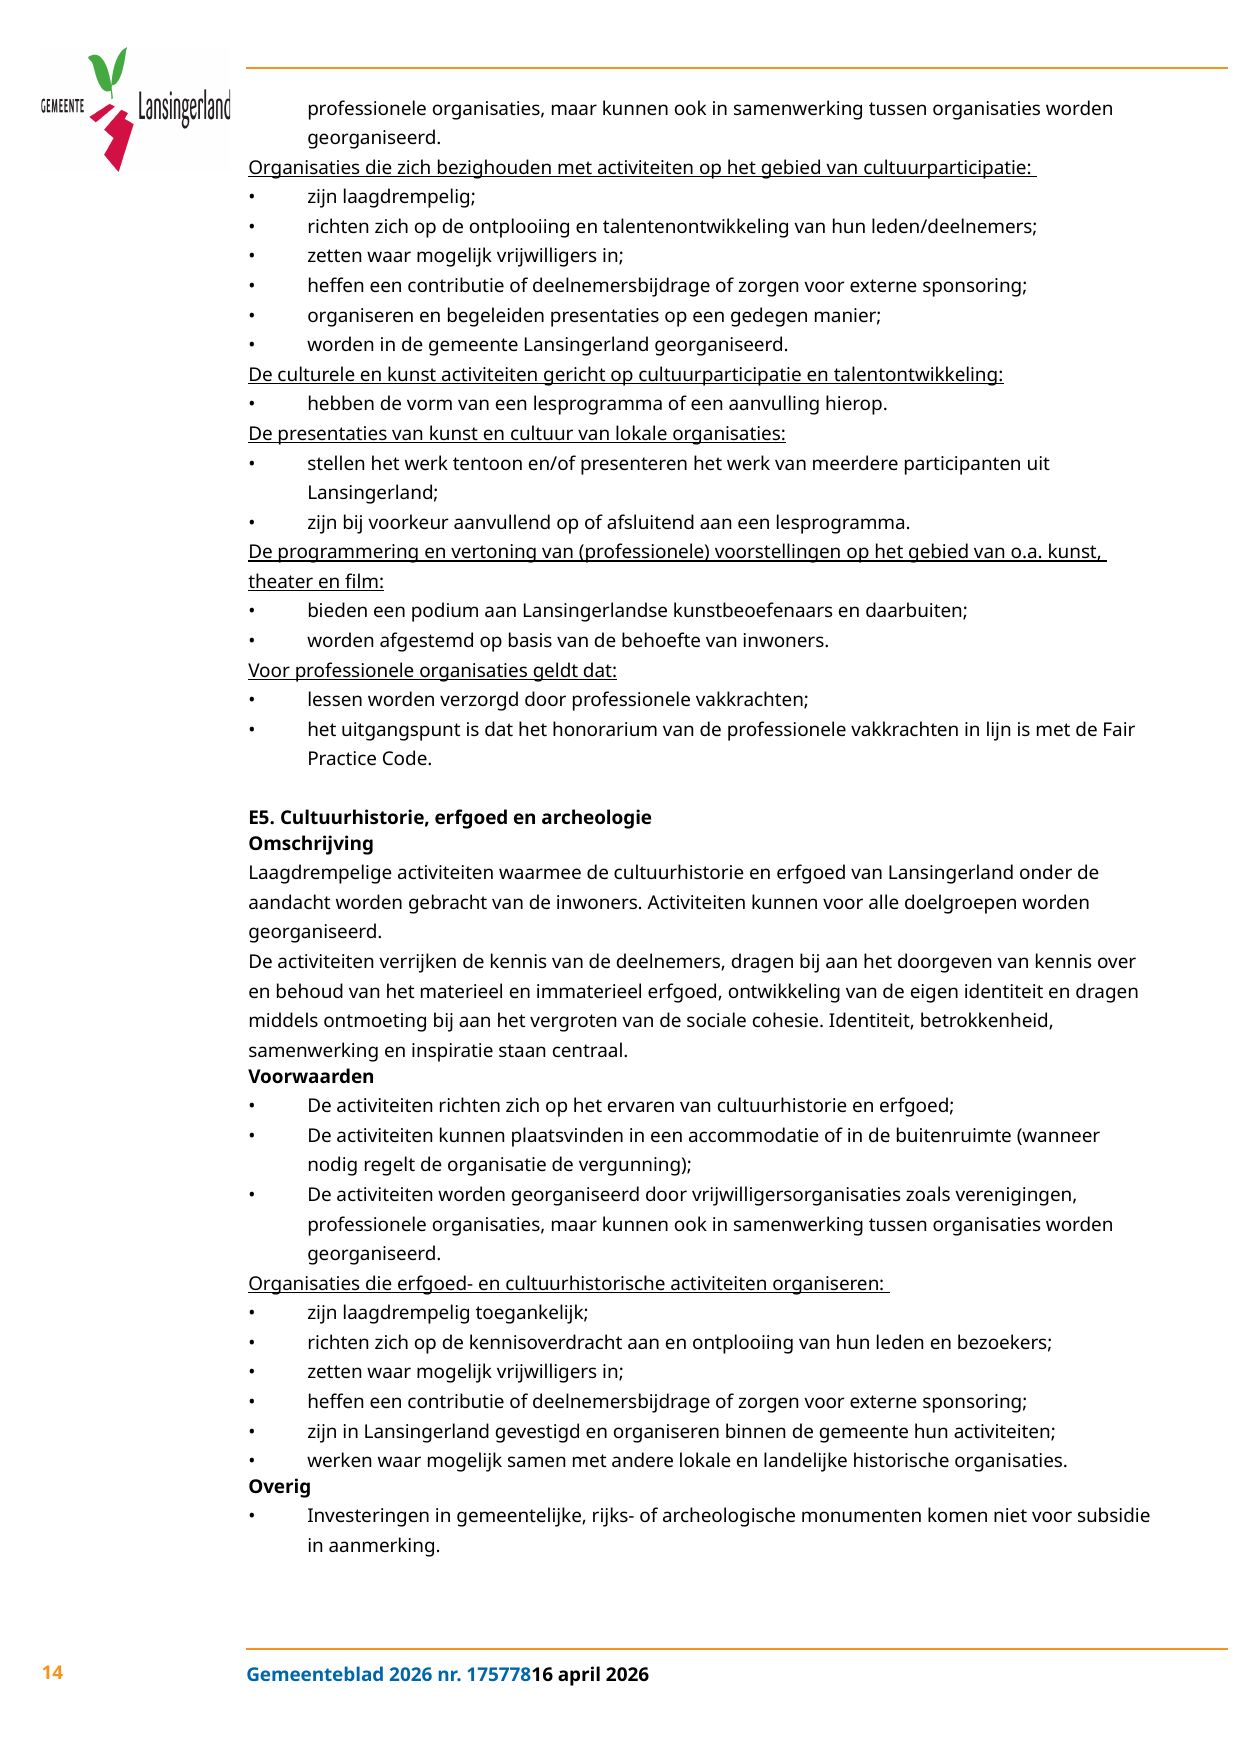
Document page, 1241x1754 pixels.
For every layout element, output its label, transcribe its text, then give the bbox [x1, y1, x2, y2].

table_cell Voorwaarden De activiteiten richten zich op het ervaren van cultuurhistorie en erfgoed; De activiteiten kunnen plaatsvinden in een accommodatie of in de buitenruimte (wanneer nodig regelt de organisatie de vergunning); De activiteiten worden georganiseerd door vrijwilligersorganisaties zoals verenigingen, professionele organisaties, maar kunnen ook in samenwerking tussen organisaties worden georganiseerd. Organisaties die erfgoed- en cultuurhistorische activiteiten organiseren: zijn laagdrempelig toegankelijk; richten zich op de kennisoverdracht aan en ontplooiing van hun leden en bezoekers; zetten waar mogelijk vrijwilligers in; heffen een contributie of deelnemersbijdrage of zorgen voor externe sponsoring; zijn in Lansingerland gevestigd en organiseren binnen de gemeente hun activiteiten; werken waar mogelijk samen met andere lokale en landelijke historische organisaties. [248, 1063, 1152, 1473]
table_cell Omschrijving Laagdrempelige activiteiten waarmee de cultuurhistorie en erfgoed van Lansingerland onder de aandacht worden gebracht van de inwoners. Activiteiten kunnen voor alle doelgroepen worden georganiseerd. De activiteiten verrijken de kennis van de deelnemers, dragen bij aan het doorgeven van kennis over en behoud van het materieel en immaterieel erfgoed, ontwikkeling van de eigen identiteit en dragen middels ontmoeting bij aan het vergroten van de sociale cohesie. Identiteit, betrokkenheid, samenwerking en inspiratie staan centraal. [248, 830, 1152, 1063]
picture [41, 47, 231, 172]
table_cell Overig Investeringen in gemeentelijke, rijks- of archeologische monumenten komen niet voor subsidie in aanmerking. [248, 1473, 1152, 1558]
table_cell professionele organisaties, maar kunnen ook in samenwerking tussen organisaties worden georganiseerd. Organisaties die zich bezighouden met activiteiten op het gebied van cultuurparticipatie: zijn laagdrempelig; richten zich op de ontplooiing en talentenontwikkeling van hun leden/deelnemers; zetten waar mogelijk vrijwilligers in; heffen een contributie of deelnemersbijdrage of zorgen voor externe sponsoring; organiseren en begeleiden presentaties op een gedegen manier; worden in de gemeente Lansingerland georganiseerd. De culturele en kunst activiteiten gericht op cultuurparticipatie en talentontwikkeling: hebben de vorm van een lesprogramma of een aanvulling hierop. De presentaties van kunst en cultuur van lokale organisaties: stellen het werk tentoon en/of presenteren het werk van meerdere participanten uit Lansingerland; zijn bij voorkeur aanvullend op of afsluitend aan een lesprogramma. De programmering en vertoning van (professionele) voorstellingen op het gebied van o.a. kunst, theater en film: bieden een podium aan Lansingerlandse kunstbeoefenaars en daarbuiten; worden afgestemd op basis van de behoefte van inwoners. Voor professionele organisaties geldt dat: lessen worden verzorgd door professionele vakkrachten; het uitgangspunt is dat het honorarium van de professionele vakkrachten in lijn is met de Fair Practice Code. [248, 95, 1152, 771]
table_header E5. Cultuurhistorie, erfgoed en archeologie [248, 804, 1152, 830]
